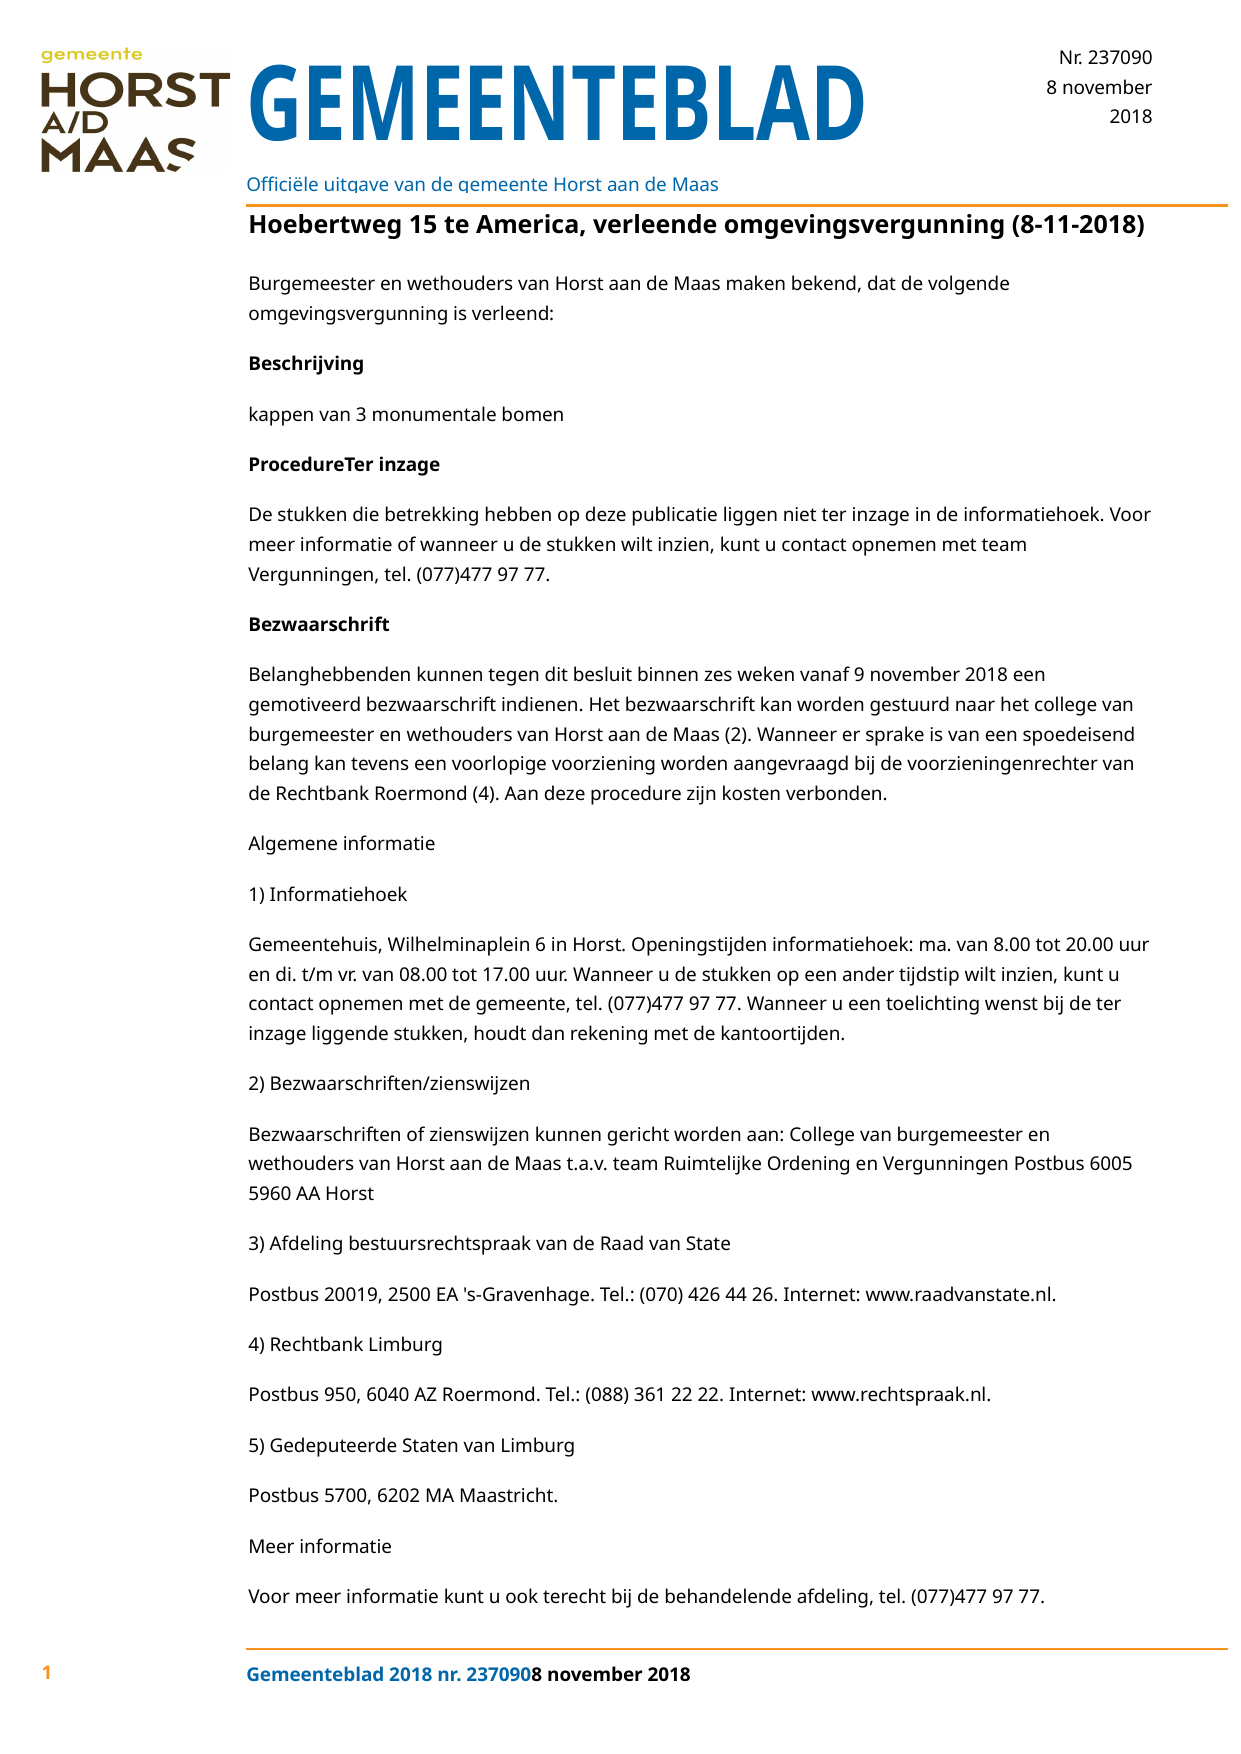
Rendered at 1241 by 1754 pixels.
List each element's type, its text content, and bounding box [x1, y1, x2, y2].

text 5) Gedeputeerde Staten van Limburg [248, 1432, 1152, 1458]
text Algemene informatie [248, 830, 1152, 856]
text Burgemeester en wethouders van Horst aan de Maas maken bekend, dat de volgende omgevingsvergunning is verleend: [248, 270, 1152, 326]
picture [41, 47, 231, 172]
text Postbus 950, 6040 AZ Roermond. Tel.: (088) 361 22 22. Internet: www.rechtspraak.nl. [248, 1382, 1152, 1407]
text Postbus 20019, 2500 EA 's-Gravenhage. Tel.: (070) 426 44 26. Internet: www.raadvanstate.nl. [248, 1281, 1152, 1306]
text Gemeentehuis, Wilhelminaplein 6 in Horst. Openingstijden informatiehoek: ma. van 8.00 tot 20.00 uur en di. t/m vr. van 08.00 tot 17.00 uur. Wanneer u de stukken op een ander tijdstip wilt inzien, kunt u contact opnemen met de gemeente, tel. (077)477 97 77. Wanneer u een toelichting wenst bij de ter inzage liggende stukken, houdt dan rekening met de kantoortijden. [248, 931, 1152, 1046]
text kappen van 3 monumentale bomen [248, 401, 1152, 426]
text Voor meer informatie kunt u ook terecht bij de behandelende afdeling, tel. (077)477 97 77. [248, 1583, 1152, 1609]
text De stukken die betrekking hebben op deze publicatie liggen niet ter inzage in de informatiehoek. Voor meer informatie of wanneer u de stukken wilt inzien, kunt u contact opnemen met team Vergunningen, tel. (077)477 97 77. [248, 502, 1152, 586]
text Meer informatie [248, 1533, 1152, 1558]
text Beschrijving [248, 350, 1152, 376]
text 1) Informatiehoek [248, 881, 1152, 906]
text 3) Afdeling bestuursrechtspraak van de Raad van State [248, 1230, 1152, 1256]
text Hoebertweg 15 te America, verleende omgevingsvergunning (8-11-2018) [248, 207, 1152, 241]
text Postbus 5700, 6202 MA Maastricht. [248, 1482, 1152, 1508]
text ProcedureTer inzage [248, 451, 1152, 477]
text Bezwaarschriften of zienswijzen kunnen gericht worden aan: College van burgemeester en wethouders van Horst aan de Maas t.a.v. team Ruimtelijke Ordening en Vergunningen Postbus 6005 5960 AA Horst [248, 1121, 1152, 1206]
text Bezwaarschrift [248, 611, 1152, 637]
text 4) Rechtbank Limburg [248, 1331, 1152, 1357]
text Belanghebbenden kunnen tegen dit besluit binnen zes weken vanaf 9 november 2018 een gemotiveerd bezwaarschrift indienen. Het bezwaarschrift kan worden gestuurd naar het college van burgemeester en wethouders van Horst aan de Maas (2). Wanneer er sprake is van een spoedeisend belang kan tevens een voorlopige voorziening worden aangevraagd bij de voorzieningenrechter van de Rechtbank Roermond (4). Aan deze procedure zijn kosten verbonden. [248, 662, 1152, 806]
text 2) Bezwaarschriften/zienswijzen [248, 1070, 1152, 1096]
